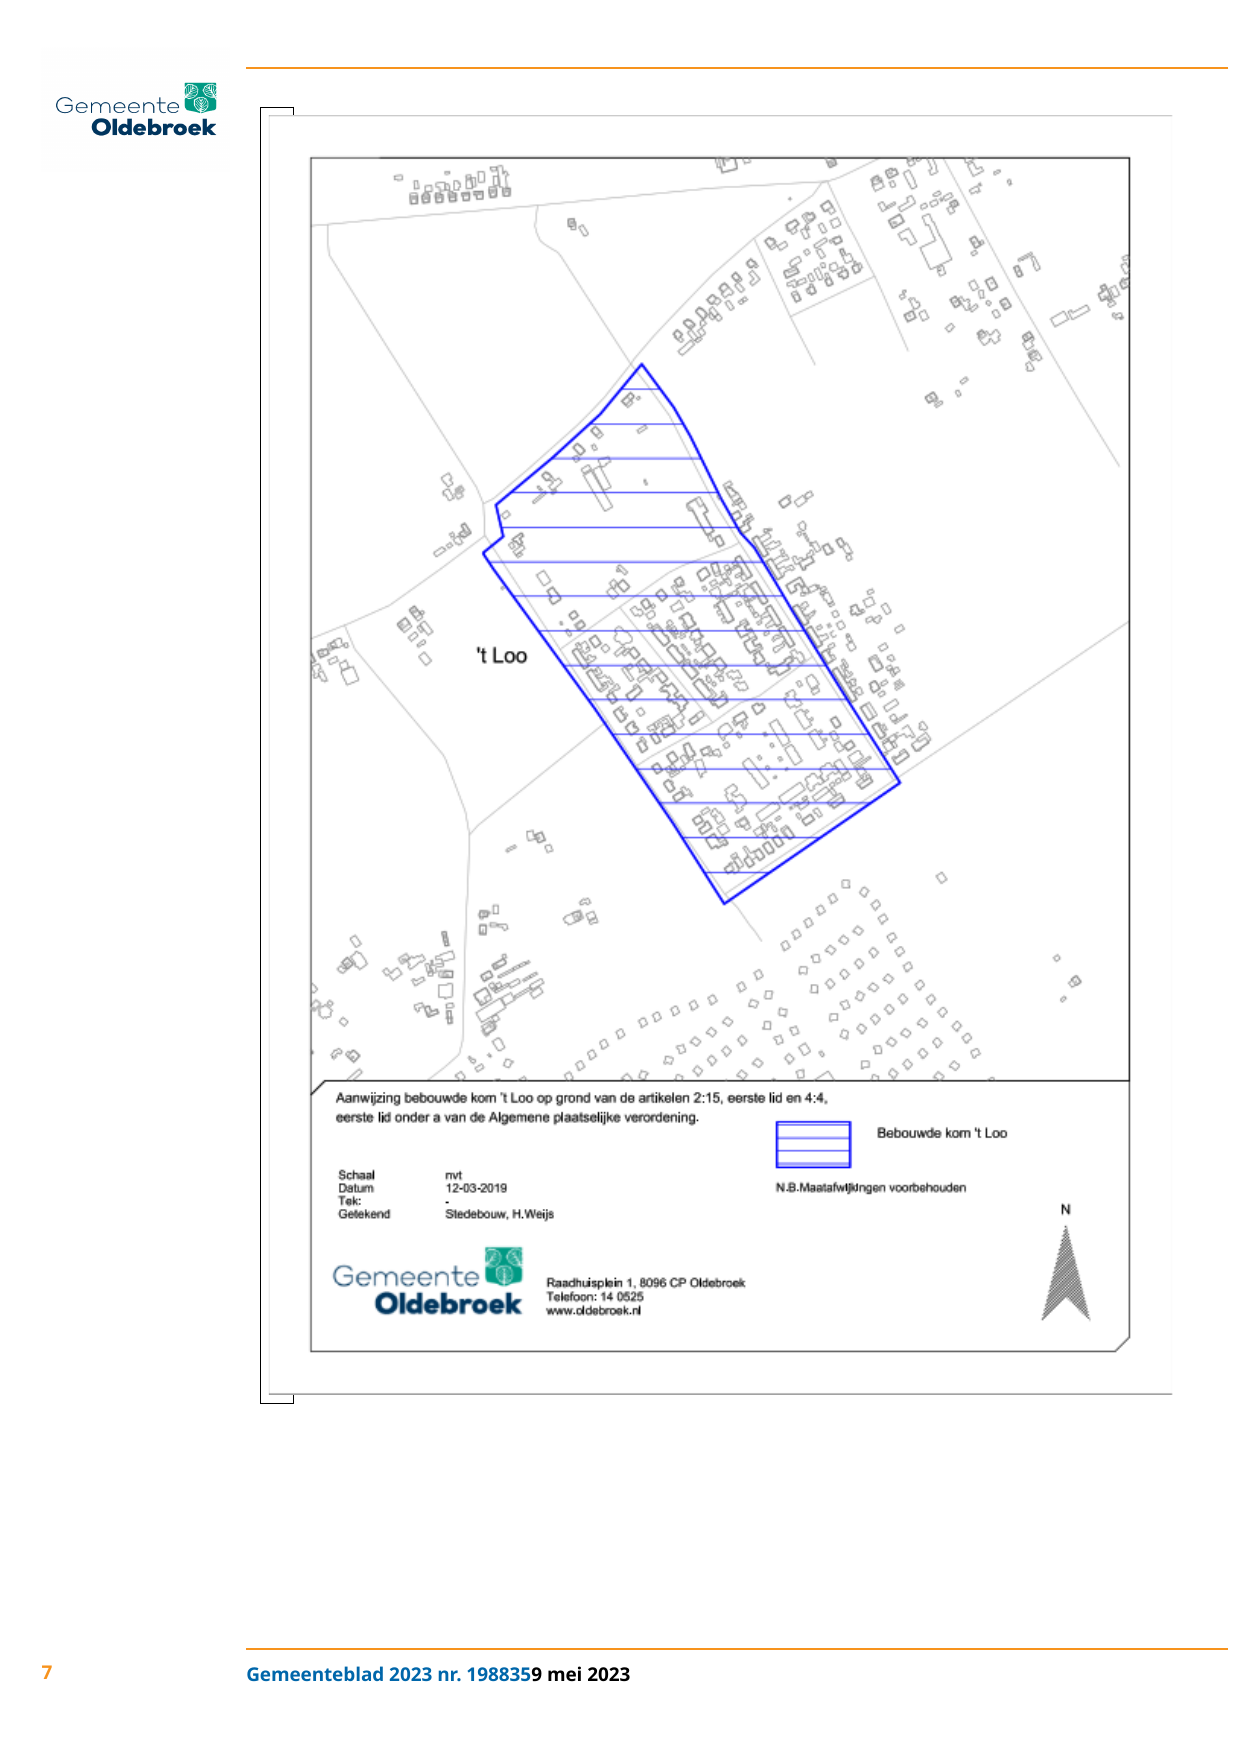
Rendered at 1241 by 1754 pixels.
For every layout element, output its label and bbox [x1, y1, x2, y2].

picture [268, 115, 1173, 1395]
picture [41, 47, 231, 172]
